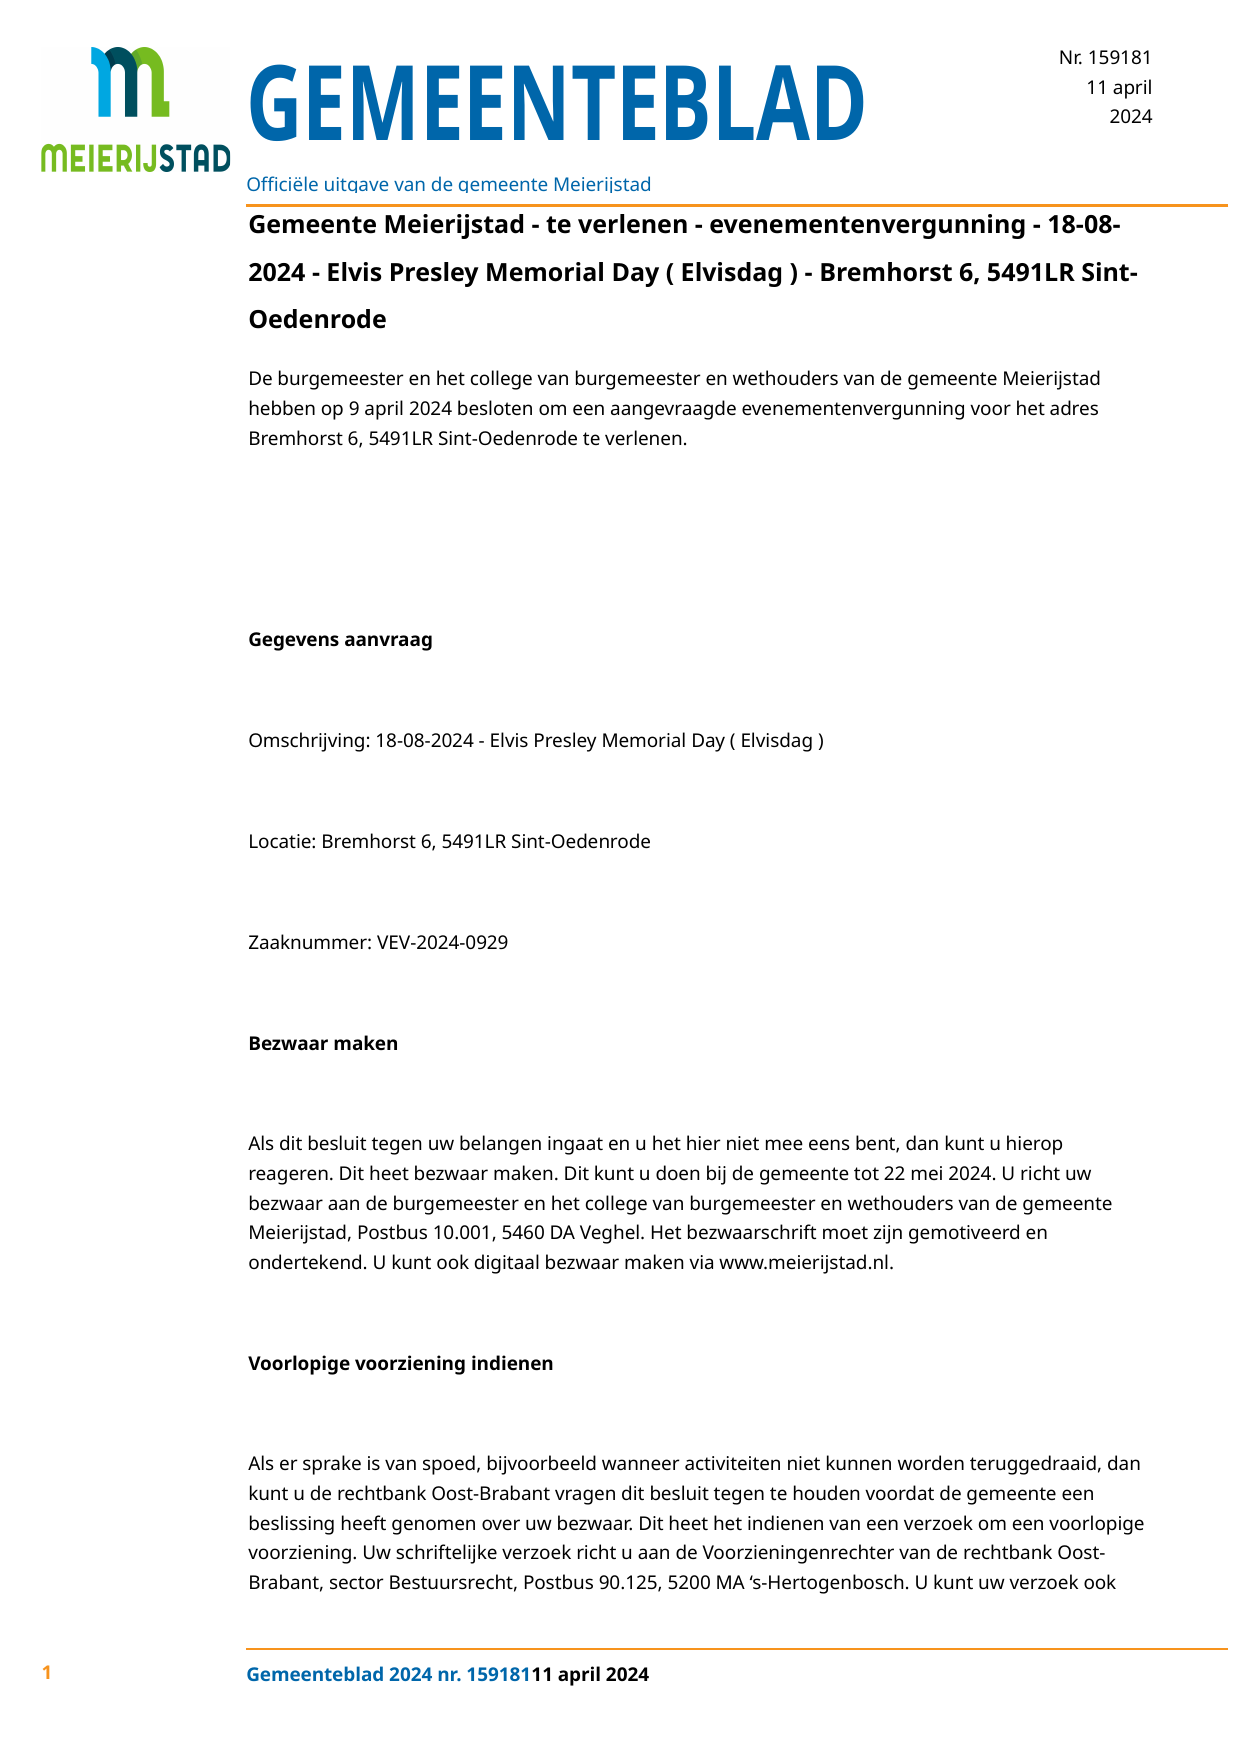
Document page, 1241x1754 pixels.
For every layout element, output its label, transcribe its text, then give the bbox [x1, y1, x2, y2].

text Gegevens aanvraag [248, 626, 1152, 652]
text Als er sprake is van spoed, bijvoorbeeld wanneer activiteiten niet kunnen worden teruggedraaid, dan kunt u de rechtbank Oost-Brabant vragen dit besluit tegen te houden voordat de gemeente een beslissing heeft genomen over uw bezwaar. Dit heet het indienen van een verzoek om een voorlopige voorziening. Uw schriftelijke verzoek richt u aan de Voorzieningenrechter van de rechtbank Oost-Brabant, sector Bestuursrecht, Postbus 90.125, 5200 MA ‘s-Hertogenbosch. U kunt uw verzoek ook [248, 1451, 1152, 1594]
text Gemeente Meierijstad - te verlenen - evenementenvergunning - 18-08-2024 - Elvis Presley Memorial Day ( Elvisdag ) - Bremhorst 6, 5491LR Sint-Oedenrode [248, 207, 1152, 336]
text Locatie: Bremhorst 6, 5491LR Sint-Oedenrode [248, 828, 1152, 854]
text Zaaknummer: VEV-2024-0929 [248, 929, 1152, 954]
text De burgemeester en het college van burgemeester en wethouders van de gemeente Meierijstad hebben op 9 april 2024 besloten om een aangevraagde evenementenvergunning voor het adres Bremhorst 6, 5491LR Sint-Oedenrode te verlenen. [248, 366, 1152, 450]
text Omschrijving: 18-08-2024 - Elvis Presley Memorial Day ( Elvisdag ) [248, 727, 1152, 753]
text Als dit besluit tegen uw belangen ingaat en u het hier niet mee eens bent, dan kunt u hierop reageren. Dit heet bezwaar maken. Dit kunt u doen bij de gemeente tot 22 mei 2024. U richt uw bezwaar aan de burgemeester en het college van burgemeester en wethouders van de gemeente Meierijstad, Postbus 10.001, 5460 DA Veghel. Het bezwaarschrift moet zijn gemotiveerd en ondertekend. U kunt ook digitaal bezwaar maken via www.meierijstad.nl. [248, 1131, 1152, 1274]
text Voorlopige voorziening indienen [248, 1350, 1152, 1375]
text Bezwaar maken [248, 1030, 1152, 1055]
picture [41, 47, 231, 172]
